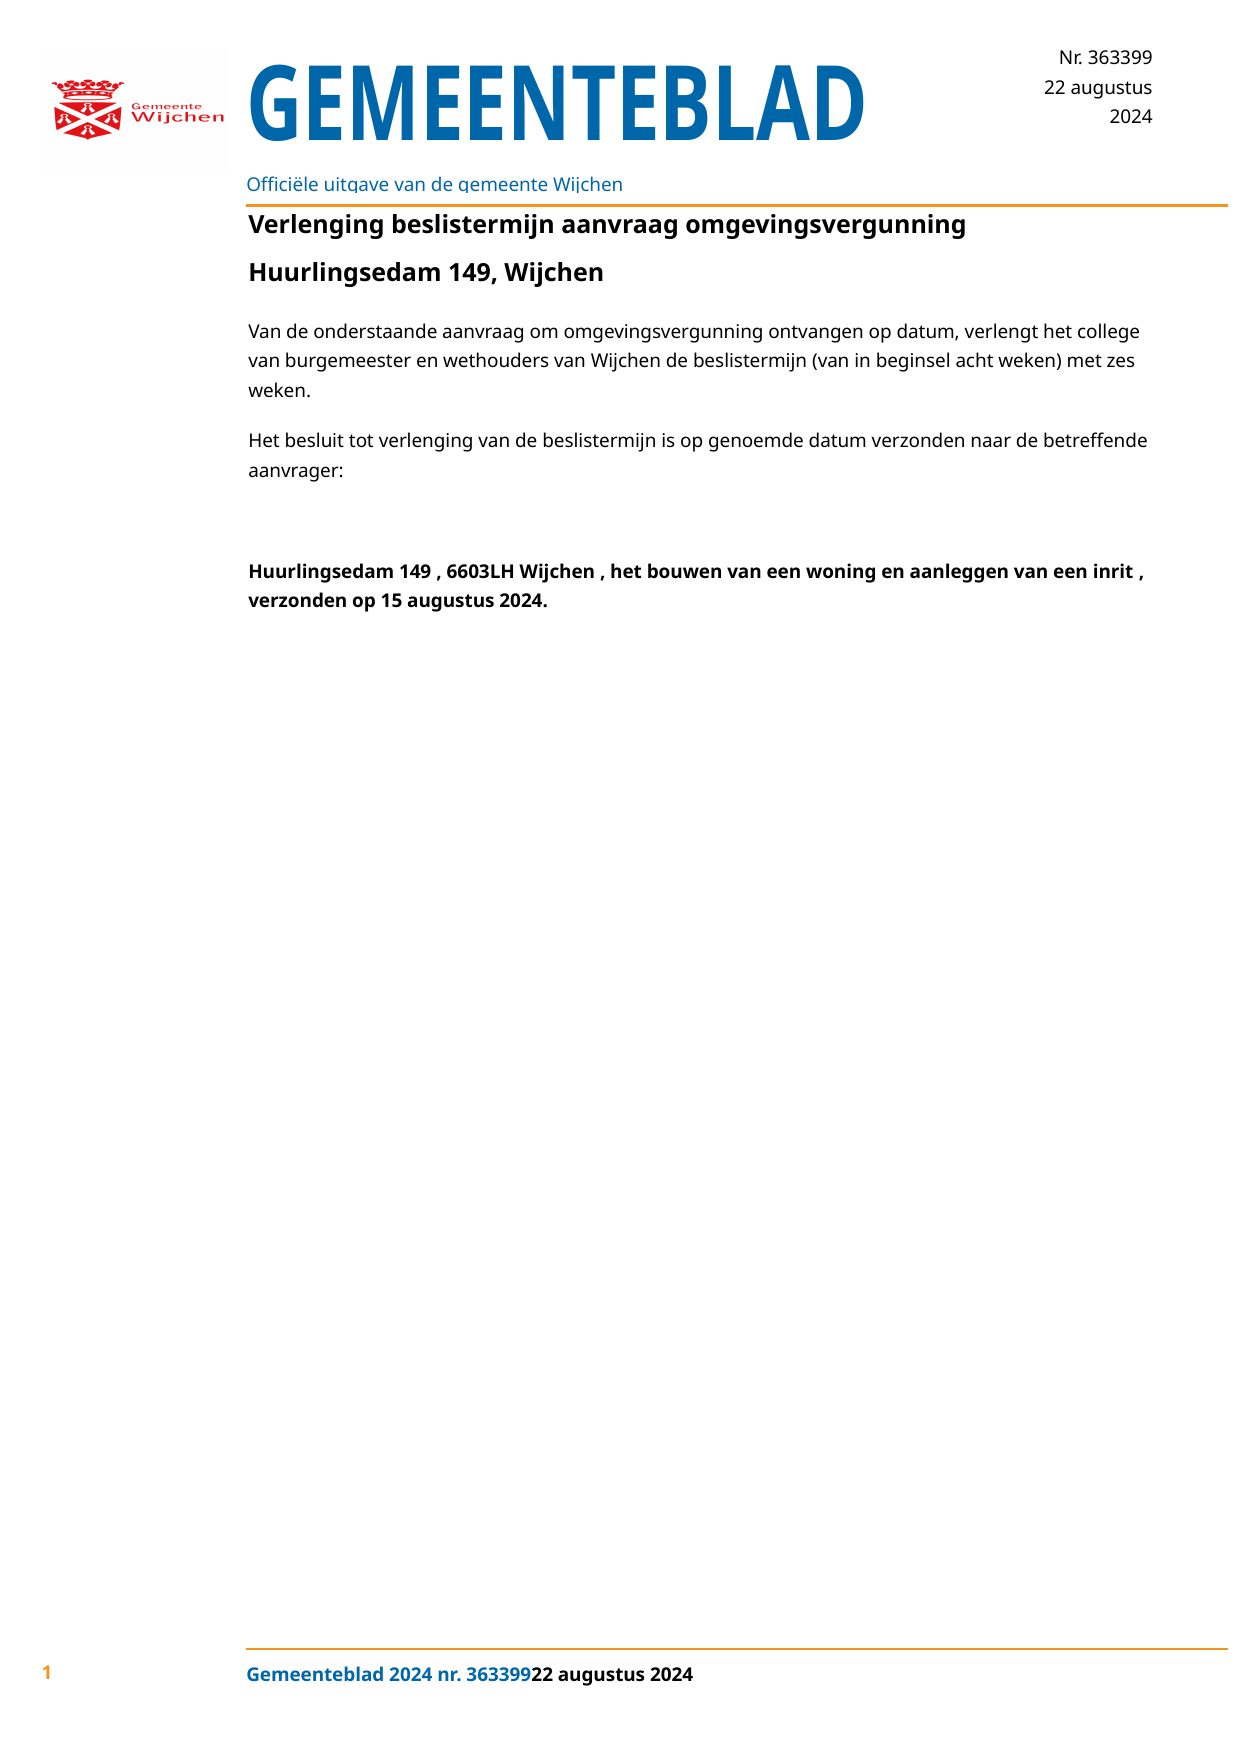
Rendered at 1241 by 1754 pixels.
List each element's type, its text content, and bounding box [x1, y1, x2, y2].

picture [41, 47, 231, 172]
text Verlenging beslistermijn aanvraag omgevingsvergunning Huurlingsedam 149, Wijchen [248, 207, 1152, 288]
text Het besluit tot verlenging van de beslistermijn is op genoemde datum verzonden naar de betreffende aanvrager: [248, 427, 1152, 483]
text Van de onderstaande aanvraag om omgevingsvergunning ontvangen op datum, verlengt het college van burgemeester en wethouders van Wijchen de beslistermijn (van in beginsel acht weken) met zes weken. [248, 318, 1152, 403]
text Huurlingsedam 149 , 6603LH Wijchen , het bouwen van een woning en aanleggen van een inrit , verzonden op 15 augustus 2024. [248, 558, 1152, 613]
